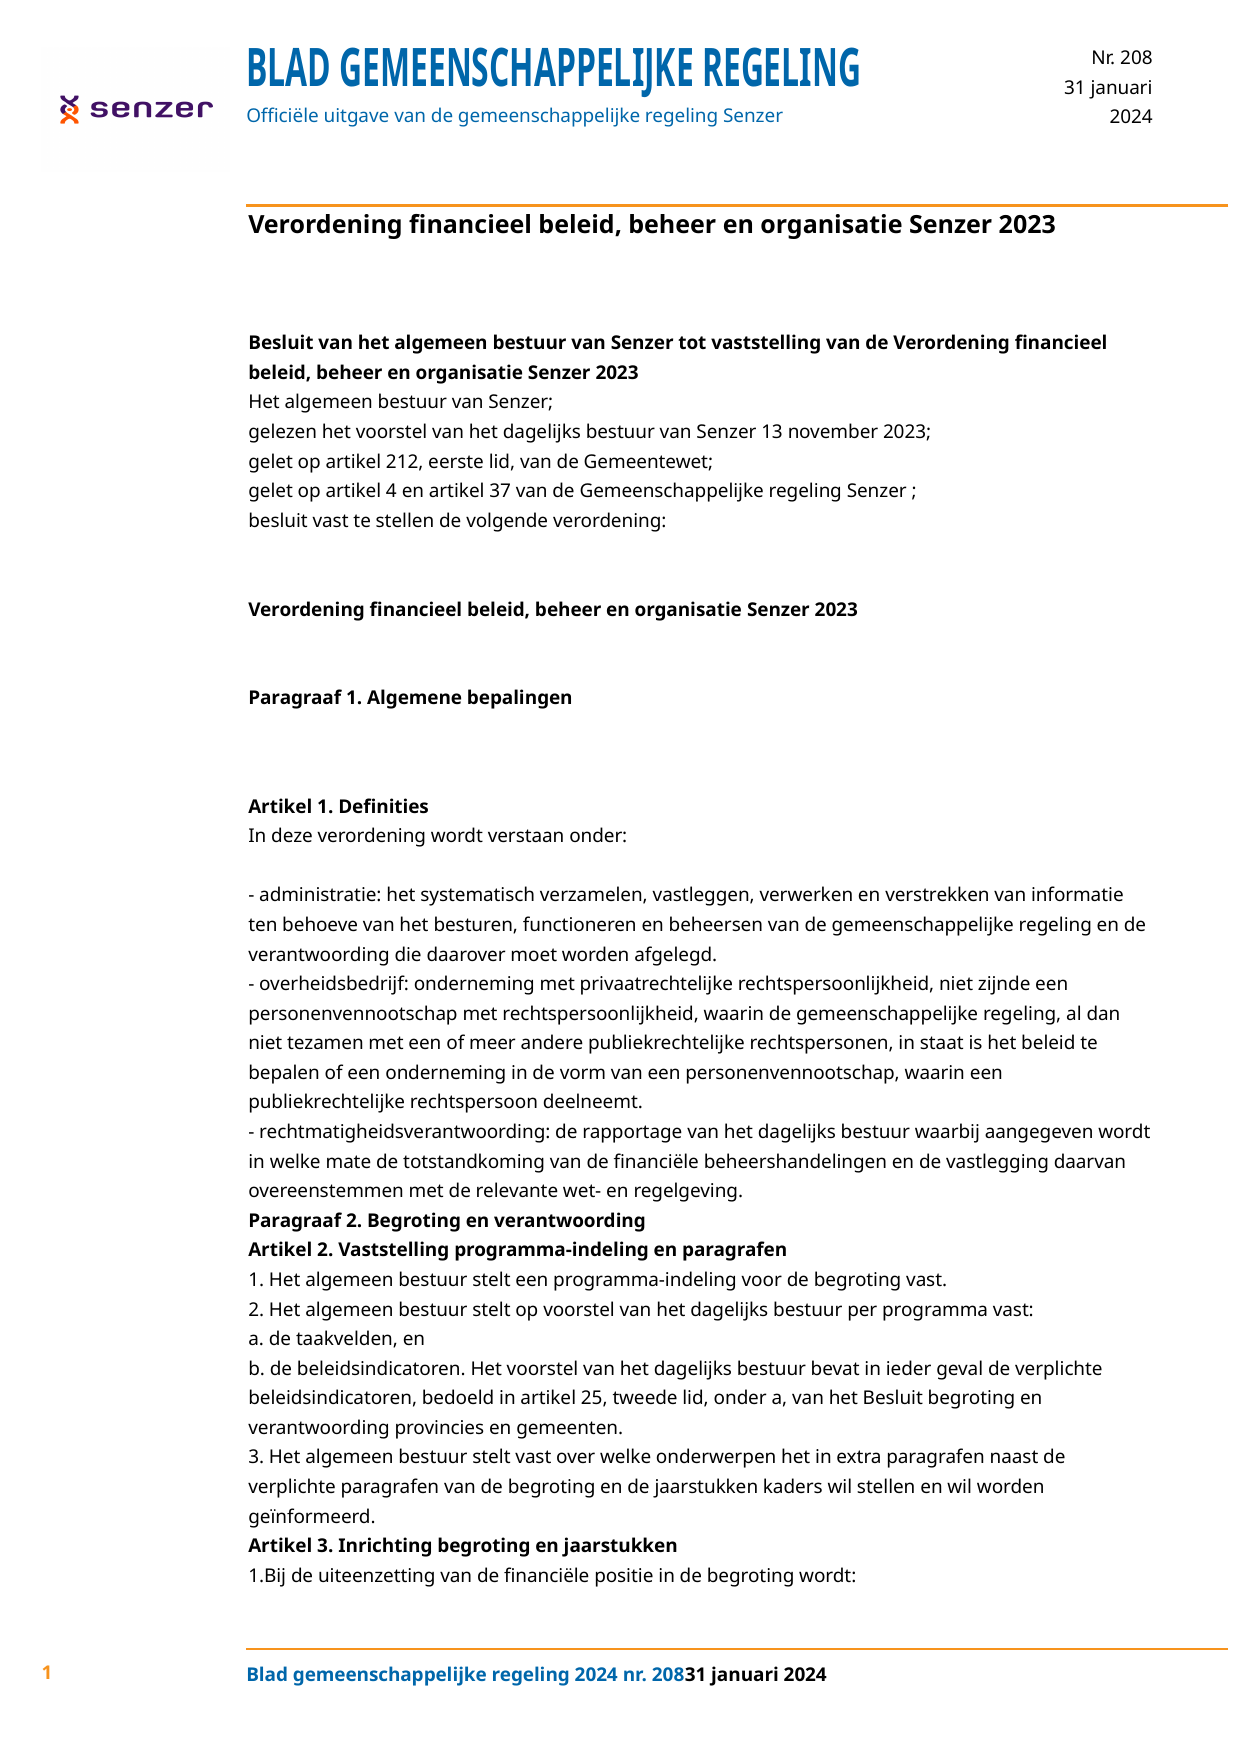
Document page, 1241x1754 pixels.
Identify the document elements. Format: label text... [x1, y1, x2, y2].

text a. de taakvelden, en [248, 1325, 1152, 1351]
text 2. Het algemeen bestuur stelt op voorstel van het dagelijks bestuur per programma vast: [248, 1296, 1152, 1322]
text - overheidsbedrijf: onderneming met privaatrechtelijke rechtspersoonlijkheid, niet zijnde een personenvennootschap met rechtspersoonlijkheid, waarin de gemeenschappelijke regeling, al dan niet tezamen met een of meer andere publiekrechtelijke rechtspersonen, in staat is het beleid te bepalen of een onderneming in de vorm van een personenvennootschap, waarin een publiekrechtelijke rechtspersoon deelneemt. [248, 970, 1152, 1114]
text gelezen het voorstel van het dagelijks bestuur van Senzer 13 november 2023; [248, 418, 1152, 444]
text Paragraaf 1. Algemene bepalingen [248, 684, 1152, 710]
text In deze verordening wordt verstaan onder: [248, 822, 1152, 848]
text Artikel 1. Definities [248, 793, 1152, 819]
text b. de beleidsindicatoren. Het voorstel van het dagelijks bestuur bevat in ieder geval de verplichte beleidsindicatoren, bedoeld in artikel 25, tweede lid, onder a, van het Besluit begroting en verantwoording provincies en gemeenten. [248, 1355, 1152, 1440]
text - administratie: het systematisch verzamelen, vastleggen, verwerken en verstrekken van informatie ten behoeve van het besturen, functioneren en beheersen van de gemeenschappelijke regeling en de verantwoording die daarover moet worden afgelegd. [248, 882, 1152, 967]
text besluit vast te stellen de volgende verordening: [248, 507, 1152, 533]
text 3. Het algemeen bestuur stelt vast over welke onderwerpen het in extra paragrafen naast de verplichte paragrafen van de begroting en de jaarstukken kaders wil stellen en wil worden geïnformeerd. [248, 1444, 1152, 1529]
text Paragraaf 2. Begroting en verantwoording [248, 1207, 1152, 1233]
text gelet op artikel 4 en artikel 37 van de Gemeenschappelijke regeling Senzer ; [248, 477, 1152, 503]
text Artikel 2. Vaststelling programma-indeling en paragrafen [248, 1237, 1152, 1262]
text - rechtmatigheidsverantwoording: de rapportage van het dagelijks bestuur waarbij aangegeven wordt in welke mate de totstandkoming van de financiële beheershandelingen en de vastlegging daarvan overeenstemmen met de relevante wet- en regelgeving. [248, 1118, 1152, 1203]
text 1. Het algemeen bestuur stelt een programma-indeling voor de begroting vast. [248, 1266, 1152, 1292]
picture [41, 47, 231, 172]
text Verordening financieel beleid, beheer en organisatie Senzer 2023 [248, 207, 1152, 241]
text Verordening financieel beleid, beheer en organisatie Senzer 2023 [248, 596, 1152, 621]
text Besluit van het algemeen bestuur van Senzer tot vaststelling van de Verordening financieel beleid, beheer en organisatie Senzer 2023 [248, 329, 1152, 385]
text gelet op artikel 212, eerste lid, van de Gemeentewet; [248, 448, 1152, 473]
text Artikel 3. Inrichting begroting en jaarstukken [248, 1532, 1152, 1558]
text 1.Bij de uiteenzetting van de financiële positie in de begroting wordt: [248, 1562, 1152, 1588]
text Het algemeen bestuur van Senzer; [248, 389, 1152, 414]
